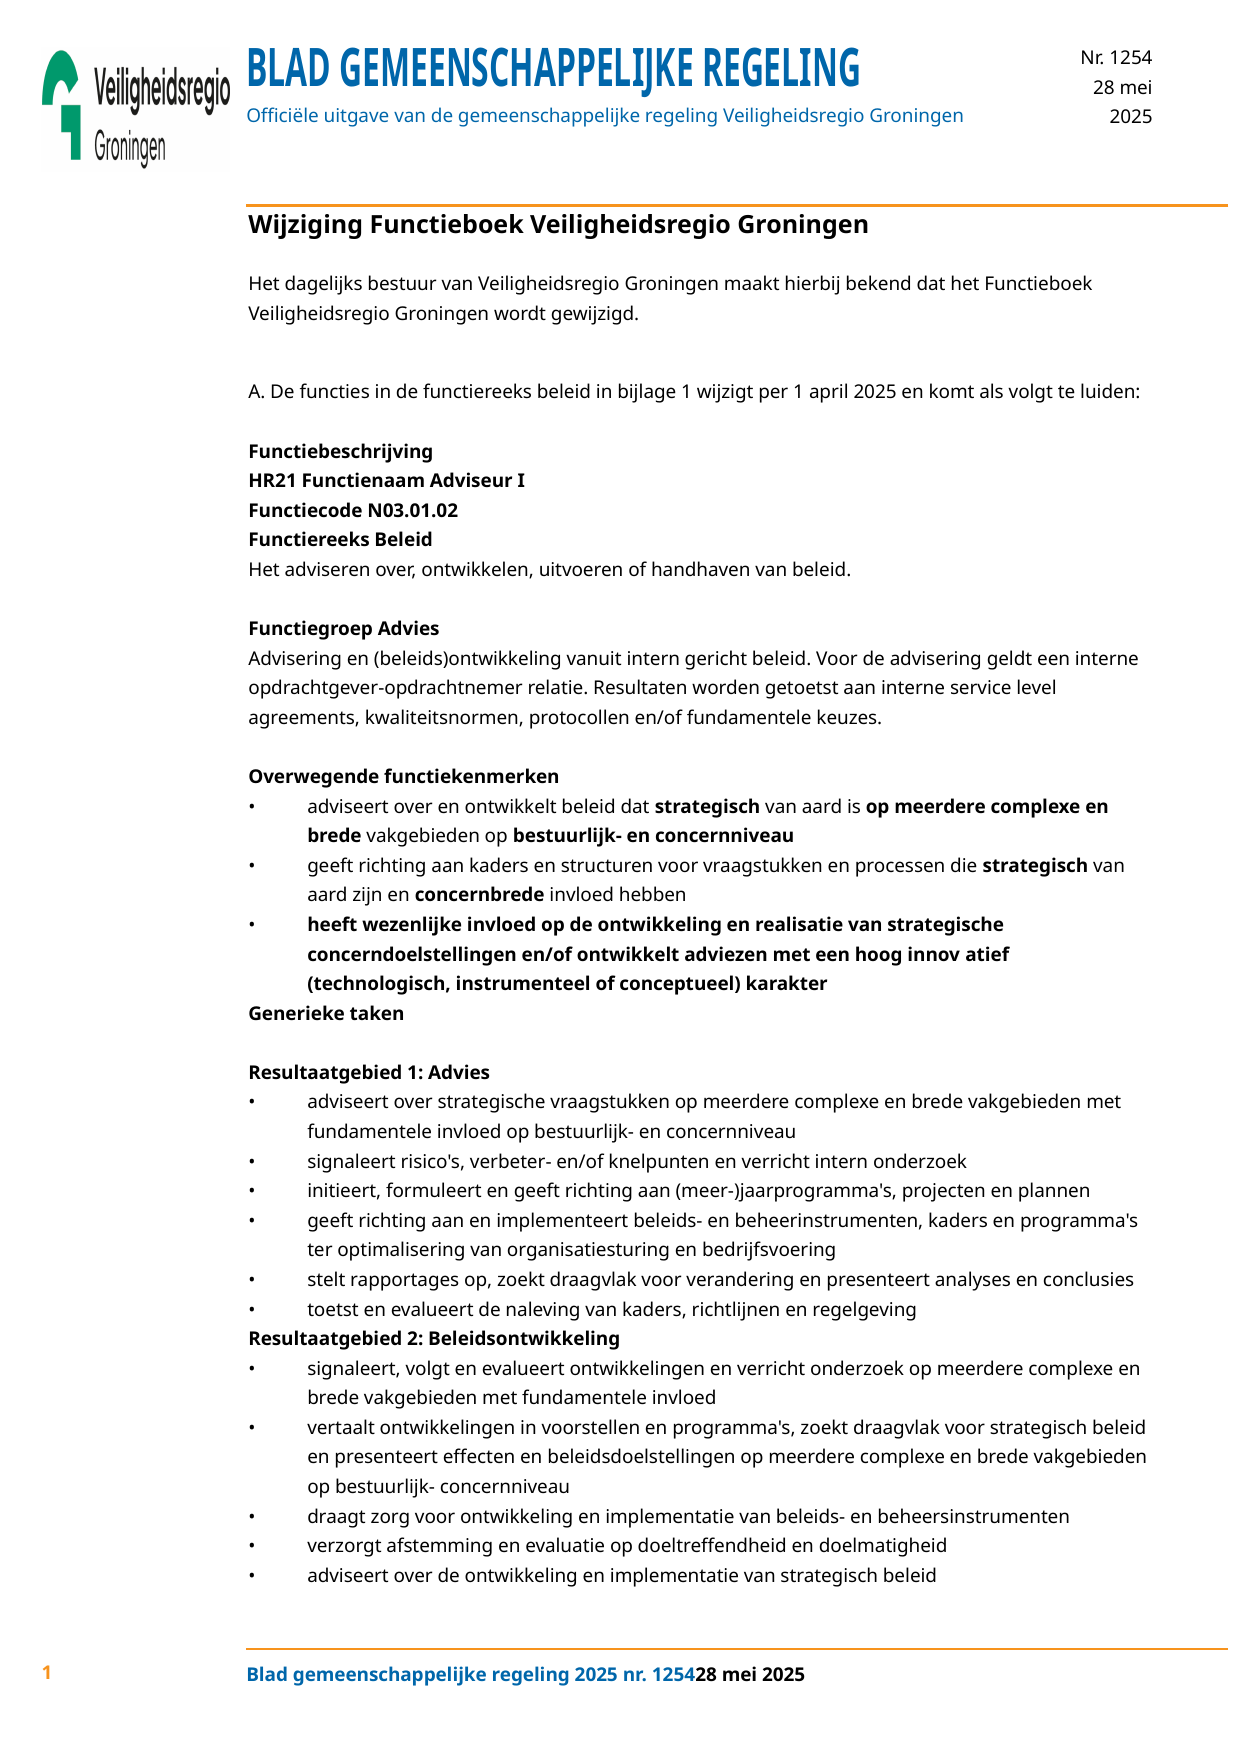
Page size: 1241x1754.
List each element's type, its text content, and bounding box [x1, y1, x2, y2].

list initieert, formuleert en geeft richting aan (meer-)jaarprogramma's, projecten en plannen [248, 1177, 1152, 1203]
list adviseert over strategische vraagstukken op meerdere complexe en brede vakgebieden met fundamentele invloed op bestuurlijk- en concernniveau [248, 1089, 1152, 1144]
list adviseert over de ontwikkeling en implementatie van strategisch beleid [248, 1562, 1152, 1588]
text Resultaatgebied 1: Advies [248, 1059, 1152, 1085]
list geeft richting aan kaders en structuren voor vraagstukken en processen die strategisch van aard zijn en concernbrede invloed hebben [248, 852, 1152, 907]
text A. De functies in de functiereeks beleid in bijlage 1 wijzigt per 1 april 2025 en komt als volgt te luiden: [248, 379, 1152, 404]
text Resultaatgebied 2: Beleidsontwikkeling [248, 1325, 1152, 1351]
picture [41, 47, 231, 172]
text Advisering en (beleids)ontwikkeling vanuit intern gericht beleid. Voor de advisering geldt een interne opdrachtgever-opdrachtnemer relatie. Resultaten worden getoetst aan interne service level agreements, kwaliteitsnormen, protocollen en/of fundamentele keuzes. [248, 645, 1152, 730]
text Het dagelijks bestuur van Veiligheidsregio Groningen maakt hierbij bekend dat het Functieboek Veiligheidsregio Groningen wordt gewijzigd. [248, 270, 1152, 326]
text Functiegroep Advies [248, 615, 1152, 641]
list draagt zorg voor ontwikkeling en implementatie van beleids- en beheersinstrumenten [248, 1503, 1152, 1529]
text Wijziging Functieboek Veiligheidsregio Groningen [248, 207, 1152, 241]
list adviseert over en ontwikkelt beleid dat strategisch van aard is op meerdere complexe en brede vakgebieden op bestuurlijk- en concernniveau [248, 793, 1152, 848]
text HR21 Functienaam Adviseur I [248, 467, 1152, 493]
text Functiereeks Beleid [248, 527, 1152, 552]
text Het adviseren over, ontwikkelen, uitvoeren of handhaven van beleid. [248, 556, 1152, 582]
text Generieke taken [248, 1000, 1152, 1026]
list heeft wezenlijke invloed op de ontwikkeling en realisatie van strategische concerndoelstellingen en/of ontwikkelt adviezen met een hoog innov atief (technologisch, instrumenteel of conceptueel) karakter [248, 911, 1152, 996]
list verzorgt afstemming en evaluatie op doeltreffendheid en doelmatigheid [248, 1532, 1152, 1558]
list signaleert risico's, verbeter- en/of knelpunten en verricht intern onderzoek [248, 1148, 1152, 1174]
text Functiebeschrijving [248, 438, 1152, 464]
list geeft richting aan en implementeert beleids- en beheerinstrumenten, kaders en programma's ter optimalisering van organisatiesturing en bedrijfsvoering [248, 1207, 1152, 1262]
text Overwegende functiekenmerken [248, 763, 1152, 789]
list stelt rapportages op, zoekt draagvlak voor verandering en presenteert analyses en conclusies [248, 1266, 1152, 1292]
text Functiecode N03.01.02 [248, 497, 1152, 523]
list toetst en evalueert de naleving van kaders, richtlijnen en regelgeving [248, 1296, 1152, 1322]
list signaleert, volgt en evalueert ontwikkelingen en verricht onderzoek op meerdere complexe en brede vakgebieden met fundamentele invloed [248, 1355, 1152, 1410]
list vertaalt ontwikkelingen in voorstellen en programma's, zoekt draagvlak voor strategisch beleid en presenteert effecten en beleidsdoelstellingen op meerdere complexe en brede vakgebieden op bestuurlijk- concernniveau [248, 1414, 1152, 1499]
